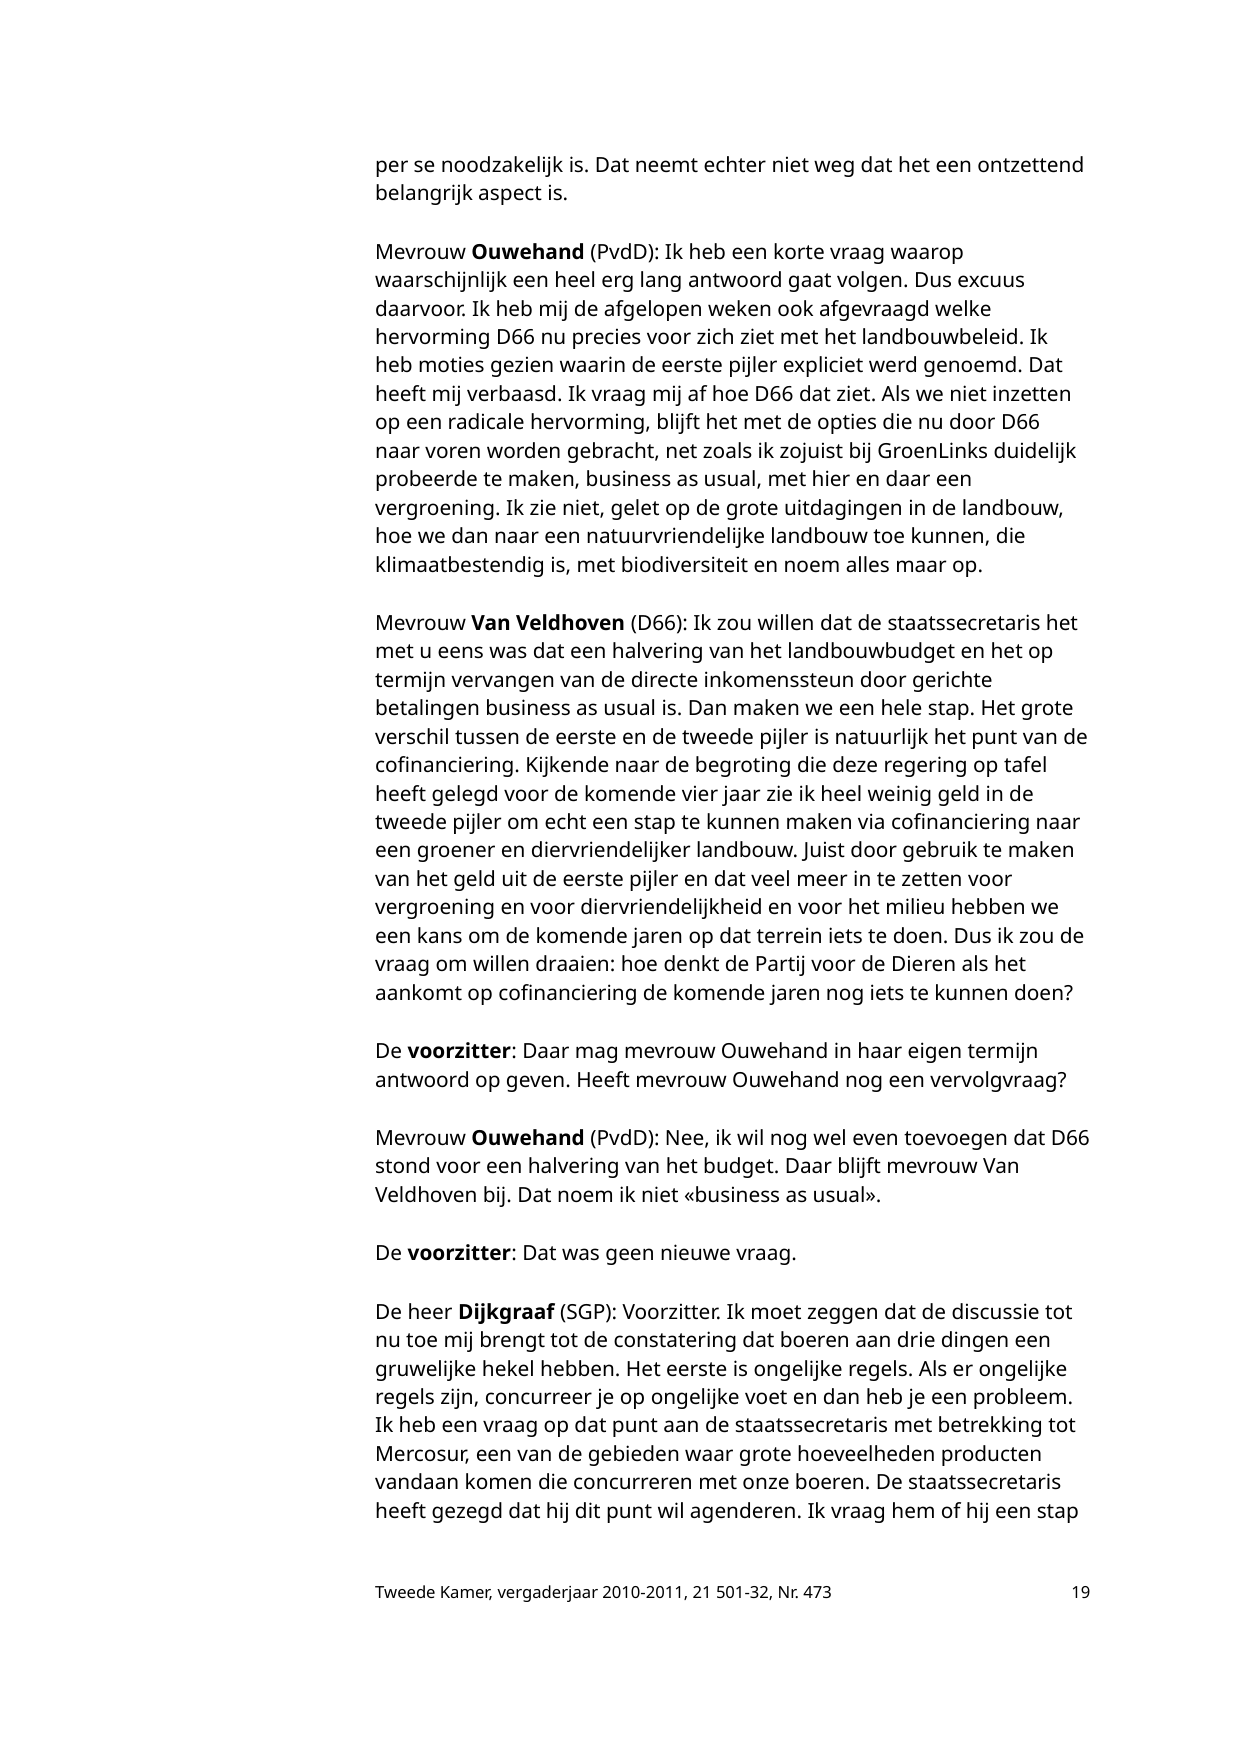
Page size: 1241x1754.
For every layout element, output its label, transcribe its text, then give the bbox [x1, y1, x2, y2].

text De voorzitter: Dat was geen nieuwe vraag. [375, 1238, 1090, 1267]
text De heer Dijkgraaf (SGP): Voorzitter. Ik moet zeggen dat de discussie tot nu toe mij brengt tot de constatering dat boeren aan drie dingen een gruwelijke hekel hebben. Het eerste is ongelijke regels. Als er ongelijke regels zijn, concurreer je op ongelijke voet en dan heb je een probleem. Ik heb een vraag op dat punt aan de staatssecretaris met betrekking tot Mercosur, een van de gebieden waar grote hoeveelheden producten vandaan komen die concurreren met onze boeren. De staatssecretaris heeft gezegd dat hij dit punt wil agenderen. Ik vraag hem of hij een stap [375, 1297, 1090, 1524]
text Mevrouw Ouwehand (PvdD): Nee, ik wil nog wel even toevoegen dat D66 stond voor een halvering van het budget. Daar blijft mevrouw Van Veldhoven bij. Dat noem ik niet «business as usual». [375, 1123, 1090, 1208]
text Mevrouw Ouwehand (PvdD): Ik heb een korte vraag waarop waarschijnlijk een heel erg lang antwoord gaat volgen. Dus excuus daarvoor. Ik heb mij de afgelopen weken ook afgevraagd welke hervorming D66 nu precies voor zich ziet met het landbouwbeleid. Ik heb moties gezien waarin de eerste pijler expliciet werd genoemd. Dat heeft mij verbaasd. Ik vraag mij af hoe D66 dat ziet. Als we niet inzetten op een radicale hervorming, blijft het met de opties die nu door D66 naar voren worden gebracht, net zoals ik zojuist bij GroenLinks duidelijk probeerde te maken, business as usual, met hier en daar een vergroening. Ik zie niet, gelet op de grote uitdagingen in de landbouw, hoe we dan naar een natuurvriendelijke landbouw toe kunnen, die klimaatbestendig is, met biodiversiteit en noem alles maar op. [375, 237, 1090, 578]
text De voorzitter: Daar mag mevrouw Ouwehand in haar eigen termijn antwoord op geven. Heeft mevrouw Ouwehand nog een vervolgvraag? [375, 1036, 1090, 1093]
text per se noodzakelijk is. Dat neemt echter niet weg dat het een ontzettend belangrijk aspect is. [375, 150, 1090, 207]
text Mevrouw Van Veldhoven (D66): Ik zou willen dat de staatssecretaris het met u eens was dat een halvering van het landbouwbudget en het op termijn vervangen van de directe inkomenssteun door gerichte betalingen business as usual is. Dan maken we een hele stap. Het grote verschil tussen de eerste en de tweede pijler is natuurlijk het punt van de cofinanciering. Kijkende naar de begroting die deze regering op tafel heeft gelegd voor de komende vier jaar zie ik heel weinig geld in de tweede pijler om echt een stap te kunnen maken via cofinanciering naar een groener en diervriendelijker landbouw. Juist door gebruik te maken van het geld uit de eerste pijler en dat veel meer in te zetten voor vergroening en voor diervriendelijkheid en voor het milieu hebben we een kans om de komende jaren op dat terrein iets te doen. Dus ik zou de vraag om willen draaien: hoe denkt de Partij voor de Dieren als het aankomt op cofinanciering de komende jaren nog iets te kunnen doen? [375, 608, 1090, 1006]
